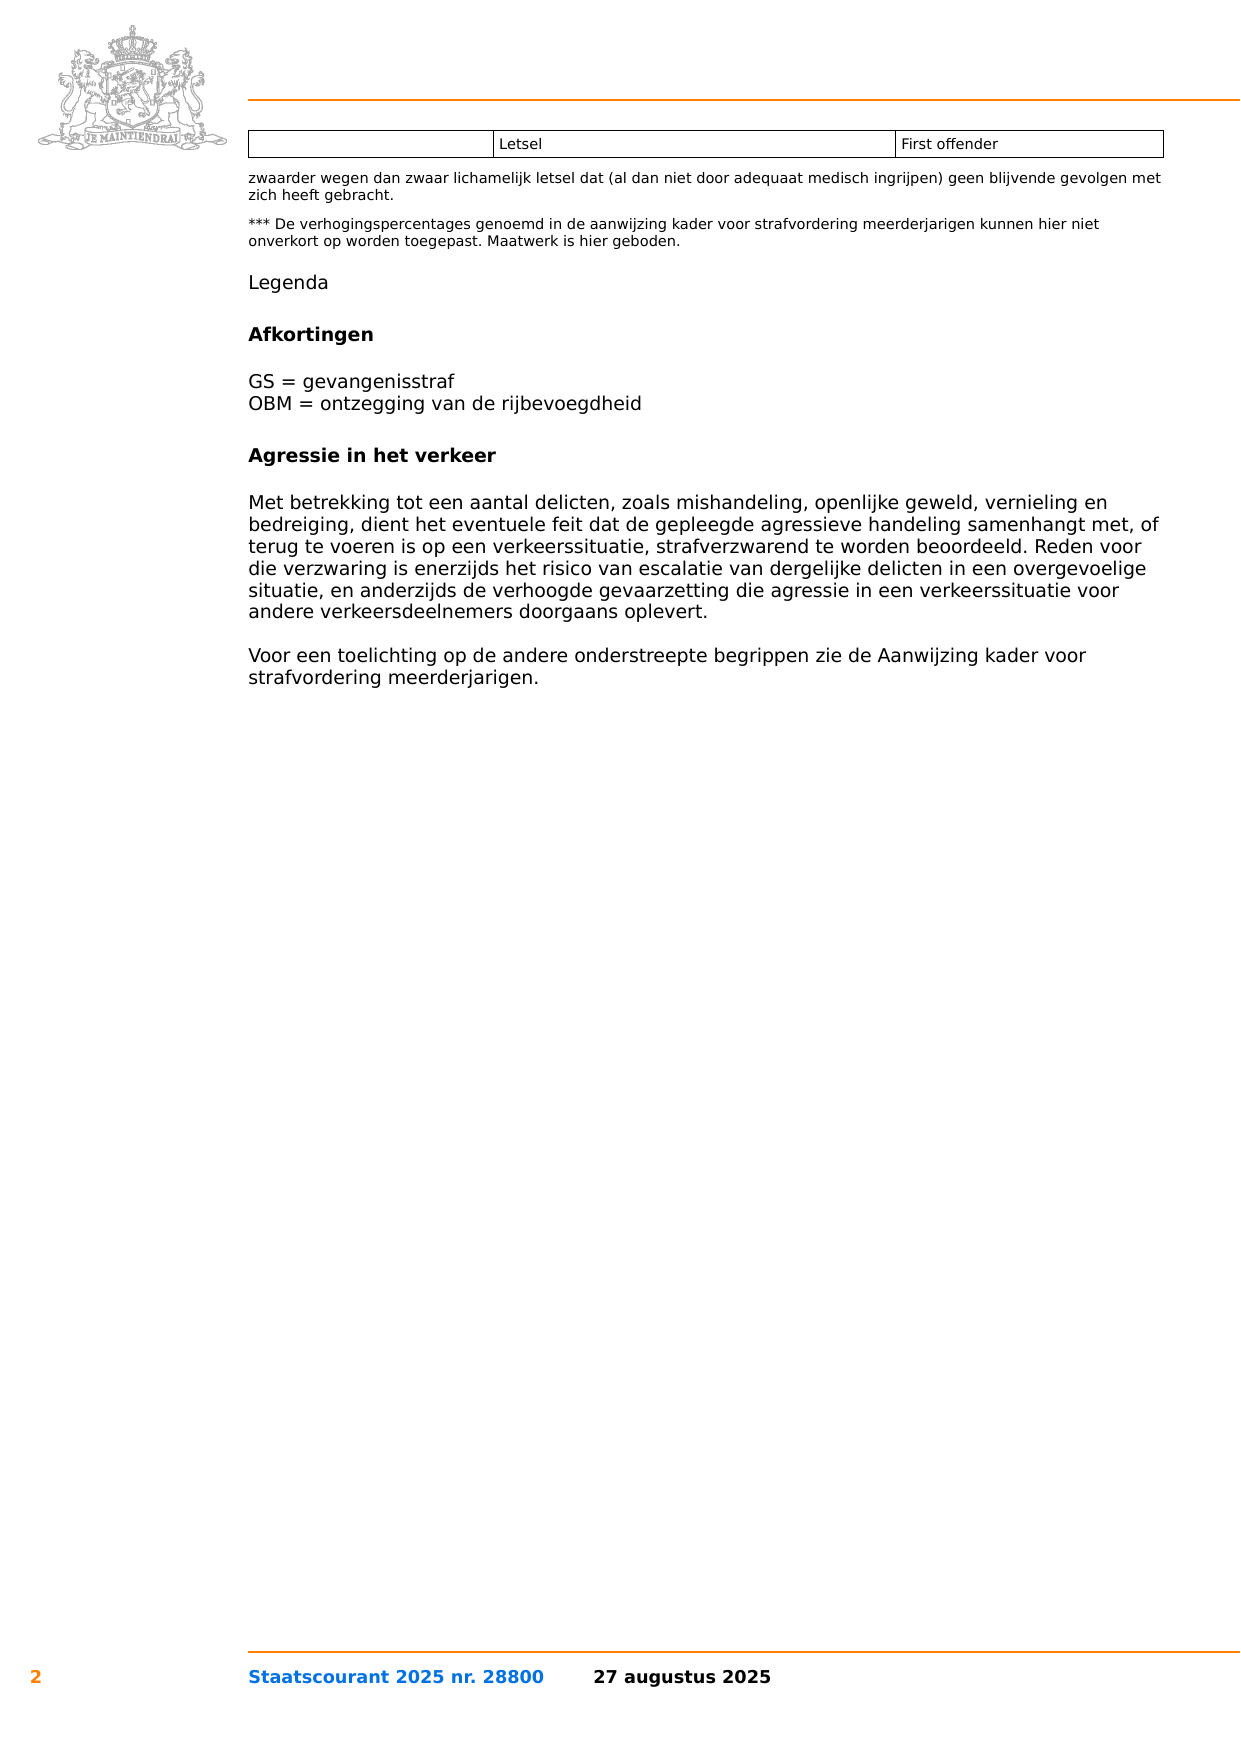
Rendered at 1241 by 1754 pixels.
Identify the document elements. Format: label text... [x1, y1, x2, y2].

table_header [249, 131, 493, 157]
text Met betrekking tot een aantal delicten, zoals mishandeling, openlijke geweld, vernieling en bedreiging, dient het eventuele feit dat de gepleegde agressieve handeling samenhangt met, of terug te voeren is op een verkeerssituatie, strafverzwarend te worden beoordeeld. Reden voor die verzwaring is enerzijds het risico van escalatie van dergelijke delicten in een overgevoelige situatie, en anderzijds de verhoogde gevaarzetting die agressie in een verkeerssituatie voor andere verkeersdeelnemers doorgaans oplevert. [248, 492, 1163, 623]
table_header First offender [896, 131, 1163, 157]
subtitle Afkortingen [248, 324, 1163, 346]
text Voor een toelichting op de andere onderstreepte begrippen zie de Aanwijzing kader voor strafvordering meerderjarigen. [248, 645, 1163, 689]
text Legenda [248, 272, 1163, 294]
picture [38, 25, 227, 150]
text GS = gevangenisstraf [248, 371, 1163, 393]
table_header Letsel [494, 131, 895, 157]
text OBM = ontzegging van de rijbevoegdheid [248, 393, 1163, 414]
table_cell zwaarder wegen dan zwaar lichamelijk letsel dat (al dan niet door adequaat medisch ingrijpen) geen blijvende gevolgen met zich heeft gebracht. *** De verhogingspercentages genoemd in de aanwijzing kader voor strafvordering meerderjarigen kunnen hier niet onverkort op worden toegepast. Maatwerk is hier geboden. [248, 158, 1163, 250]
subtitle Agressie in het verkeer [248, 444, 1163, 467]
